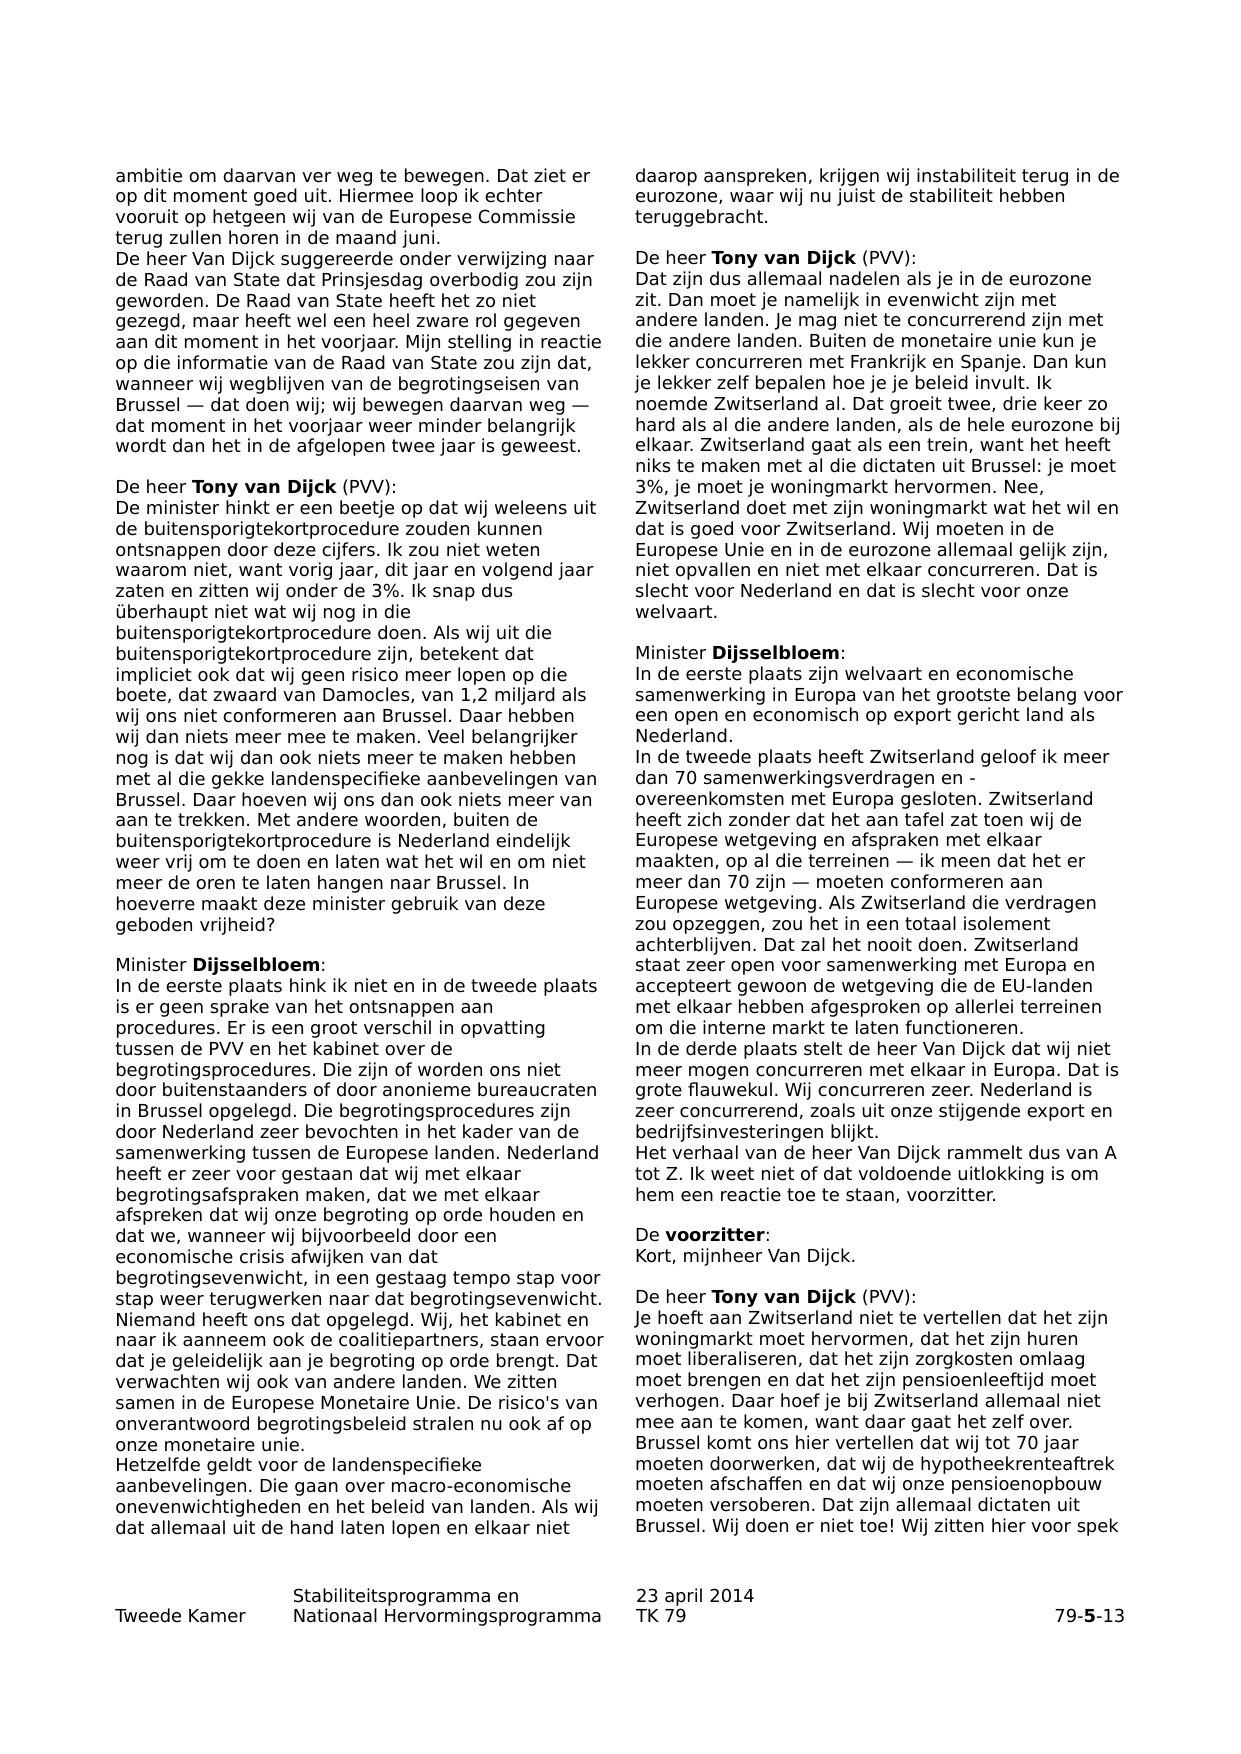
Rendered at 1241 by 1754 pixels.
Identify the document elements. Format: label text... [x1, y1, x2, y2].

text In de eerste plaats zijn welvaart en economische samenwerking in Europa van het grootste belang voor een open en economisch op export gericht land als Nederland. [635, 663, 1125, 747]
text De heer Van Dijck suggereerde onder verwijzing naar de Raad van State dat Prinsjesdag overbodig zou zijn geworden. De Raad van State heeft het zo niet gezegd, maar heeft wel een heel zware rol gegeven aan dit moment in het voorjaar. Mijn stelling in reactie op die informatie van de Raad van State zou zijn dat, wanneer wij wegblijven van de begrotingseisen van Brussel — dat doen wij; wij bewegen daarvan weg — dat moment in het voorjaar weer minder belangrijk wordt dan het in de afgelopen twee jaar is geweest. [115, 249, 605, 457]
text Minister Dijsselbloem: [115, 955, 605, 976]
text Minister Dijsselbloem: [635, 643, 1125, 663]
text In de derde plaats stelt de heer Van Dijck dat wij niet meer mogen concurreren met elkaar in Europa. Dat is grote flauwekul. Wij concurreren zeer. Nederland is zeer concurrerend, zoals uit onze stijgende export en bedrijfsinvesteringen blijkt. [635, 1038, 1125, 1143]
text De minister hinkt er een beetje op dat wij weleens uit de buitensporigtekortprocedure zouden kunnen ontsnappen door deze cijfers. Ik zou niet weten waarom niet, want vorig jaar, dit jaar en volgend jaar zaten en zitten wij onder de 3%. Ik snap dus überhaupt niet wat wij nog in die buitensporigtekortprocedure doen. Als wij uit die buitensporigtekortprocedure zijn, betekent dat impliciet ook dat wij geen risico meer lopen op die boete, dat zwaard van Damocles, van 1,2 miljard als wij ons niet conformeren aan Brussel. Daar hebben wij dan niets meer mee te maken. Veel belangrijker nog is dat wij dan ook niets meer te maken hebben met al die gekke landenspecifieke aanbevelingen van Brussel. Daar hoeven wij ons dan ook niets meer van aan te trekken. Met andere woorden, buiten de buitensporigtekortprocedure is Nederland eindelijk weer vrij om te doen en laten wat het wil en om niet meer de oren te laten hangen naar Brussel. In hoeverre maakt deze minister gebruik van deze geboden vrijheid? [115, 498, 605, 935]
text De voorzitter: [635, 1225, 1125, 1246]
text Kort, mijnheer Van Dijck. [635, 1246, 1125, 1267]
text Dat zijn dus allemaal nadelen als je in de eurozone zit. Dan moet je namelijk in evenwicht zijn met andere landen. Je mag niet te concurrerend zijn met die andere landen. Buiten de monetaire unie kun je lekker concurreren met Frankrijk en Spanje. Dan kun je lekker zelf bepalen hoe je je beleid invult. Ik noemde Zwitserland al. Dat groeit twee, drie keer zo hard als al die andere landen, als de hele eurozone bij elkaar. Zwitserland gaat als een trein, want het heeft niks te maken met al die dictaten uit Brussel: je moet 3%, je moet je woningmarkt hervormen. Nee, Zwitserland doet met zijn woningmarkt wat het wil en dat is goed voor Zwitserland. Wij moeten in de Europese Unie en in de eurozone allemaal gelijk zijn, niet opvallen en niet met elkaar concurreren. Dat is slecht voor Nederland en dat is slecht voor onze welvaart. [635, 268, 1125, 623]
text daarop aanspreken, krijgen wij instabiliteit terug in de eurozone, waar wij nu juist de stabiliteit hebben teruggebracht. [635, 165, 1125, 228]
text Hetzelfde geldt voor de landenspecifieke aanbevelingen. Die gaan over macro-economische onevenwichtigheden en het beleid van landen. Als wij dat allemaal uit de hand laten lopen en elkaar niet [115, 1455, 605, 1538]
text In de eerste plaats hink ik niet en in de tweede plaats is er geen sprake van het ontsnappen aan procedures. Er is een groot verschil in opvatting tussen de PVV en het kabinet over de begrotingsprocedures. Die zijn of worden ons niet door buitenstaanders of door anonieme bureaucraten in Brussel opgelegd. Die begrotingsprocedures zijn door Nederland zeer bevochten in het kader van de samenwerking tussen de Europese landen. Nederland heeft er zeer voor gestaan dat wij met elkaar begrotingsafspraken maken, dat we met elkaar afspreken dat wij onze begroting op orde houden en dat we, wanneer wij bijvoorbeeld door een economische crisis afwijken van dat begrotingsevenwicht, in een gestaag tempo stap voor stap weer terugwerken naar dat begrotingsevenwicht. Niemand heeft ons dat opgelegd. Wij, het kabinet en naar ik aanneem ook de coalitiepartners, staan ervoor dat je geleidelijk aan je begroting op orde brengt. Dat verwachten wij ook van andere landen. We zitten samen in de Europese Monetaire Unie. De risico's van onverantwoord begrotingsbeleid stralen nu ook af op onze monetaire unie. [115, 976, 605, 1455]
text De heer Tony van Dijck (PVV): [635, 1287, 1125, 1307]
text Je hoeft aan Zwitserland niet te vertellen dat het zijn woningmarkt moet hervormen, dat het zijn huren moet liberaliseren, dat het zijn zorgkosten omlaag moet brengen en dat het zijn pensioenleeftijd moet verhogen. Daar hoef je bij Zwitserland allemaal niet mee aan te komen, want daar gaat het zelf over. Brussel komt ons hier vertellen dat wij tot 70 jaar moeten doorwerken, dat wij de hypotheekrenteaftrek moeten afschaffen en dat wij onze pensioenopbouw moeten versoberen. Dat zijn allemaal dictaten uit Brussel. Wij doen er niet toe! Wij zitten hier voor spek [635, 1307, 1125, 1537]
text De heer Tony van Dijck (PVV): [115, 477, 605, 498]
text Het verhaal van de heer Van Dijck rammelt dus van A tot Z. Ik weet niet of dat voldoende uitlokking is om hem een reactie toe te staan, voorzitter. [635, 1143, 1125, 1205]
text De heer Tony van Dijck (PVV): [635, 248, 1125, 268]
text In de tweede plaats heeft Zwitserland geloof ik meer dan 70 samenwerkingsverdragen en -overeenkomsten met Europa gesloten. Zwitserland heeft zich zonder dat het aan tafel zat toen wij de Europese wetgeving en afspraken met elkaar maakten, op al die terreinen — ik meen dat het er meer dan 70 zijn — moeten conformeren aan Europese wetgeving. Als Zwitserland die verdragen zou opzeggen, zou het in een totaal isolement achterblijven. Dat zal het nooit doen. Zwitserland staat zeer open voor samenwerking met Europa en accepteert gewoon de wetgeving die de EU-landen met elkaar hebben afgesproken op allerlei terreinen om die interne markt te laten functioneren. [635, 747, 1125, 1038]
text ambitie om daarvan ver weg te bewegen. Dat ziet er op dit moment goed uit. Hiermee loop ik echter vooruit op hetgeen wij van de Europese Commissie terug zullen horen in de maand juni. [115, 165, 605, 249]
